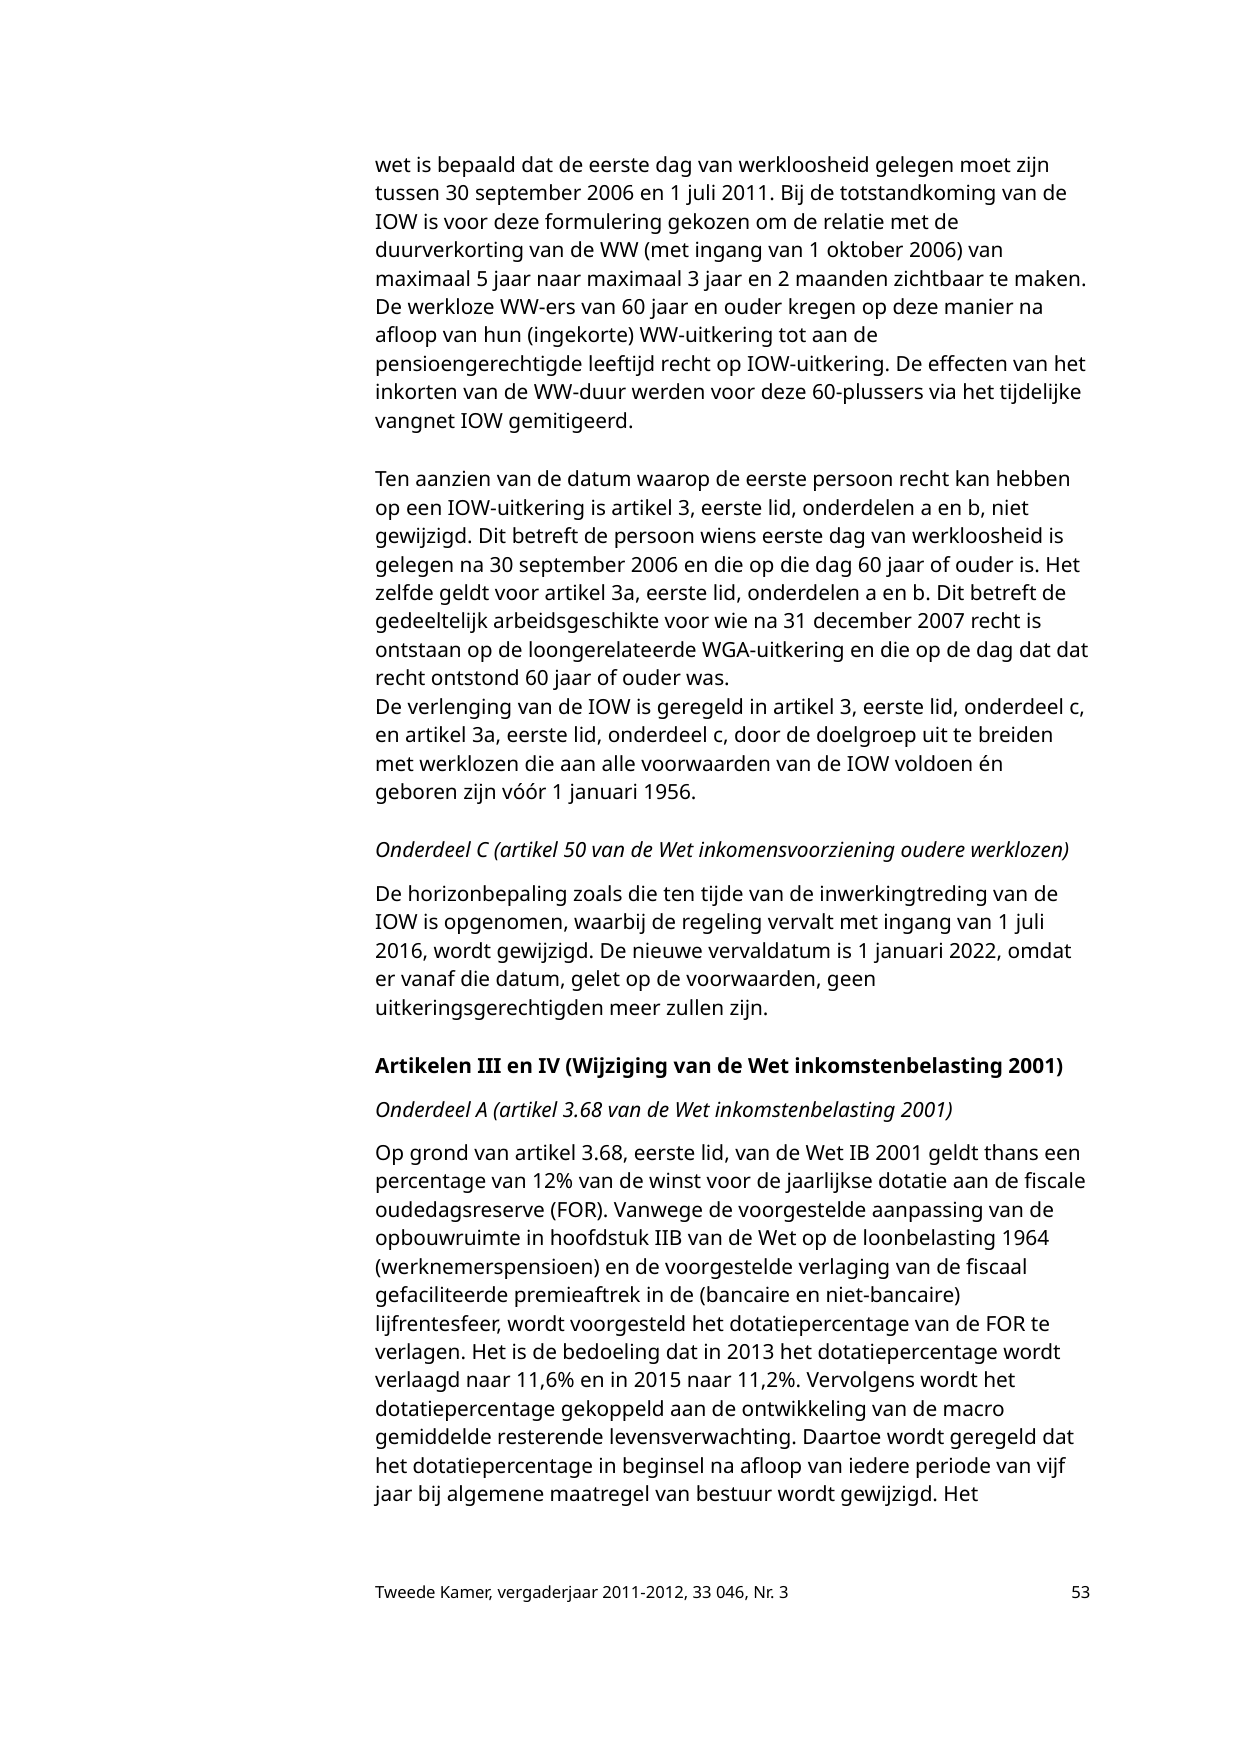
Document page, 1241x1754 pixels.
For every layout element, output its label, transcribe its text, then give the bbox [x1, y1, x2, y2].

text Artikelen III en IV (Wijziging van de Wet inkomstenbelasting 2001) [375, 1051, 1090, 1080]
text Ten aanzien van de datum waarop de eerste persoon recht kan hebben op een IOW-uitkering is artikel 3, eerste lid, onderdelen a en b, niet gewijzigd. Dit betreft de persoon wiens eerste dag van werkloosheid is gelegen na 30 september 2006 en die op die dag 60 jaar of ouder is. Het zelfde geldt voor artikel 3a, eerste lid, onderdelen a en b. Dit betreft de gedeeltelijk arbeidsgeschikte voor wie na 31 december 2007 recht is ontstaan op de loongerelateerde WGA-uitkering en die op de dag dat dat recht ontstond 60 jaar of ouder was. [375, 464, 1090, 692]
text wet is bepaald dat de eerste dag van werkloosheid gelegen moet zijn tussen 30 september 2006 en 1 juli 2011. Bij de totstandkoming van de IOW is voor deze formulering gekozen om de relatie met de duurverkorting van de WW (met ingang van 1 oktober 2006) van maximaal 5 jaar naar maximaal 3 jaar en 2 maanden zichtbaar te maken. De werkloze WW-ers van 60 jaar en ouder kregen op deze manier na afloop van hun (ingekorte) WW-uitkering tot aan de pensioengerechtigde leeftijd recht op IOW-uitkering. De effecten van het inkorten van de WW-duur werden voor deze 60-plussers via het tijdelijke vangnet IOW gemitigeerd. [375, 150, 1090, 434]
text Onderdeel C (artikel 50 van de Wet inkomensvoorziening oudere werklozen) [375, 836, 1090, 864]
text De horizonbepaling zoals die ten tijde van de inwerkingtreding van de IOW is opgenomen, waarbij de regeling vervalt met ingang van 1 juli 2016, wordt gewijzigd. De nieuwe vervaldatum is 1 januari 2022, omdat er vanaf die datum, gelet op de voorwaarden, geen uitkeringsgerechtigden meer zullen zijn. [375, 879, 1090, 1021]
text Onderdeel A (artikel 3.68 van de Wet inkomstenbelasting 2001) [375, 1095, 1090, 1123]
text De verlenging van de IOW is geregeld in artikel 3, eerste lid, onderdeel c, en artikel 3a, eerste lid, onderdeel c, door de doelgroep uit te breiden met werklozen die aan alle voorwaarden van de IOW voldoen én geboren zijn vóór 1 januari 1956. [375, 692, 1090, 806]
text Op grond van artikel 3.68, eerste lid, van de Wet IB 2001 geldt thans een percentage van 12% van de winst voor de jaarlijkse dotatie aan de fiscale oudedagsreserve (FOR). Vanwege de voorgestelde aanpassing van de opbouwruimte in hoofdstuk IIB van de Wet op de loonbelasting 1964 (werknemerspensioen) en de voorgestelde verlaging van de fiscaal gefaciliteerde premieaftrek in de (bancaire en niet-bancaire) lijfrentesfeer, wordt voorgesteld het dotatiepercentage van de FOR te verlagen. Het is de bedoeling dat in 2013 het dotatiepercentage wordt verlaagd naar 11,6% en in 2015 naar 11,2%. Vervolgens wordt het dotatiepercentage gekoppeld aan de ontwikkeling van de macro gemiddelde resterende levensverwachting. Daartoe wordt geregeld dat het dotatiepercentage in beginsel na afloop van iedere periode van vijf jaar bij algemene maatregel van bestuur wordt gewijzigd. Het [375, 1138, 1090, 1508]
